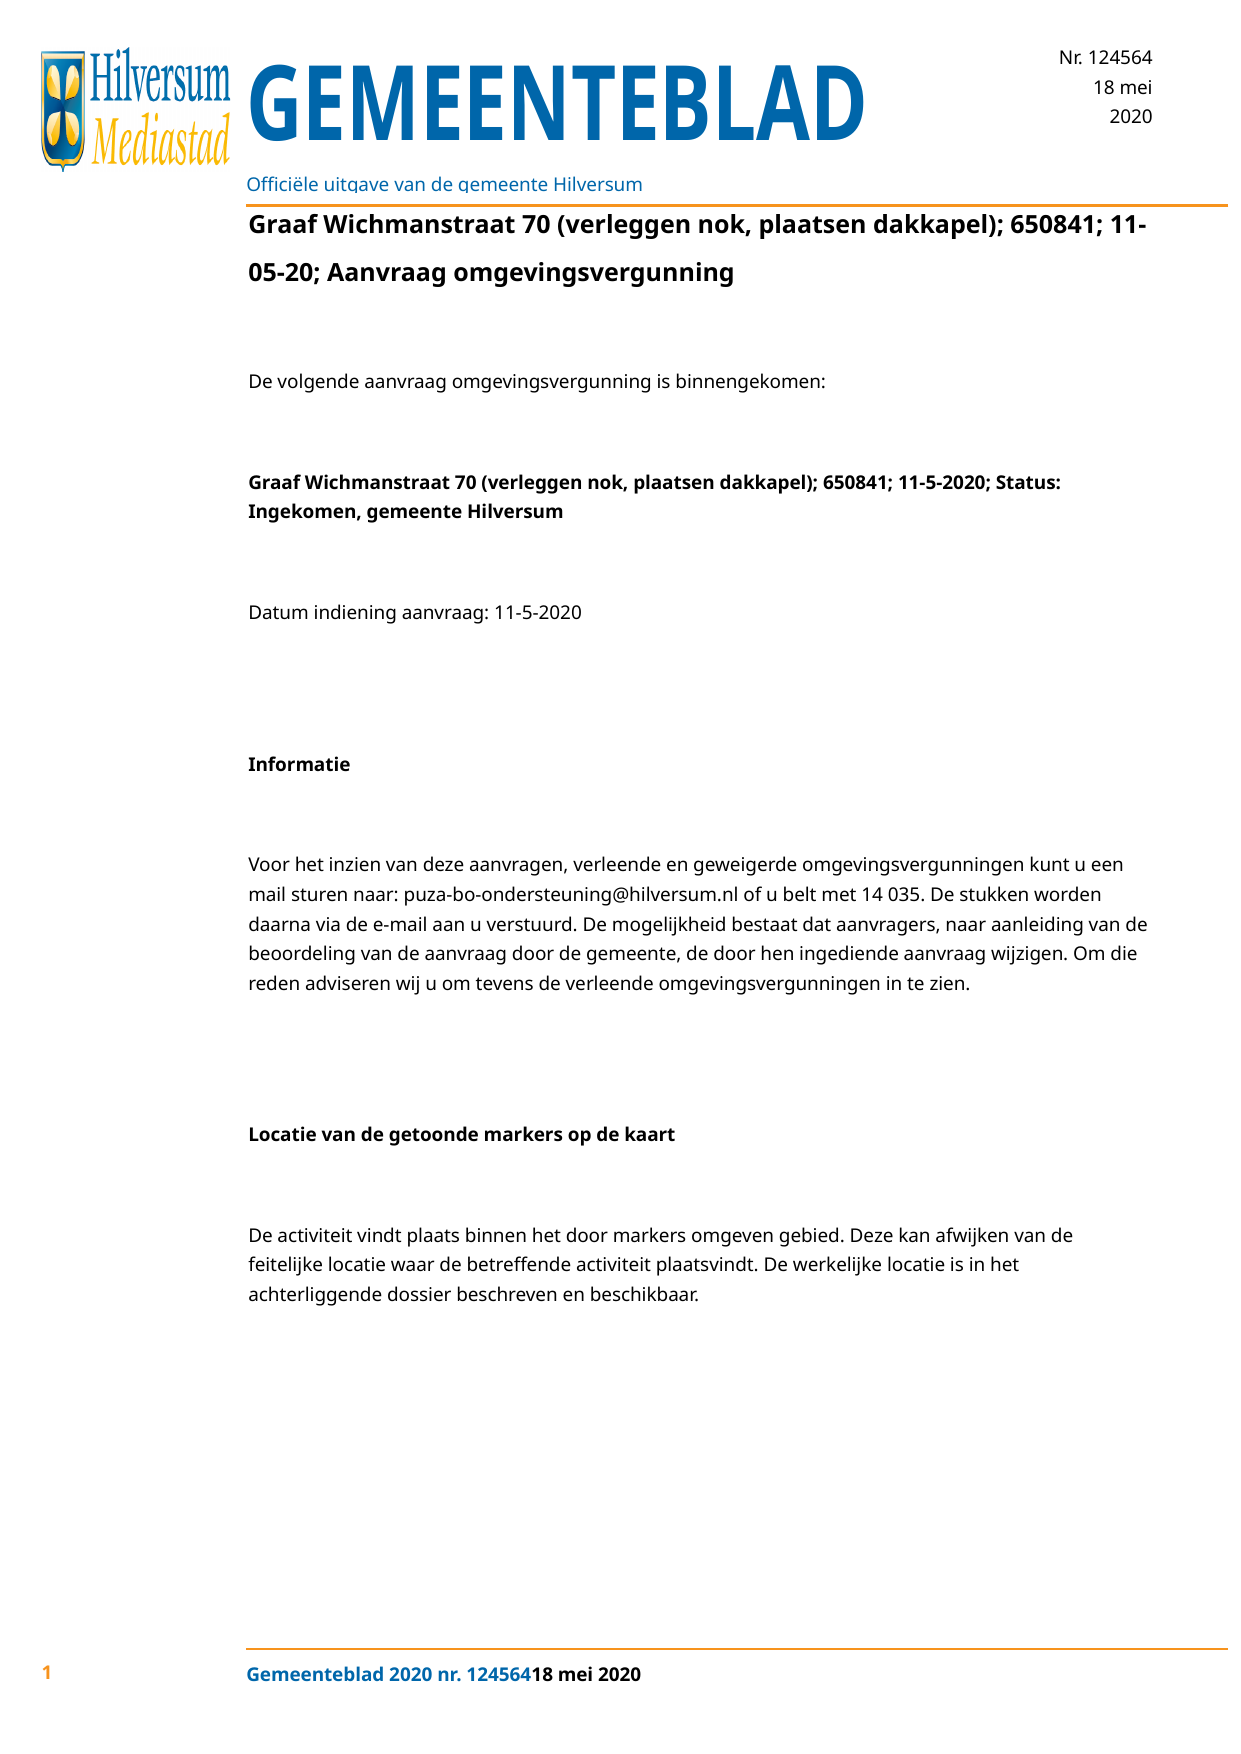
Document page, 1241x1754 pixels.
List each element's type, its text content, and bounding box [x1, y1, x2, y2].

text Informatie [248, 751, 1152, 777]
text De volgende aanvraag omgevingsvergunning is binnengekomen: [248, 368, 1152, 394]
picture [41, 47, 231, 172]
text De activiteit vindt plaats binnen het door markers omgeven gebied. Deze kan afwijken van de feitelijke locatie waar de betreffende activiteit plaatsvindt. De werkelijke locatie is in het achterliggende dossier beschreven en beschikbaar. [248, 1222, 1152, 1307]
text Graaf Wichmanstraat 70 (verleggen nok, plaatsen dakkapel); 650841; 11-5-2020; Status: Ingekomen, gemeente Hilversum [248, 469, 1152, 524]
text Voor het inzien van deze aanvragen, verleende en geweigerde omgevingsvergunningen kunt u een mail sturen naar: puza-bo-ondersteuning@hilversum.nl of u belt met 14 035. De stukken worden daarna via de e-mail aan u verstuurd. De mogelijkheid bestaat dat aanvragers, naar aanleiding van de beoordeling van de aanvraag door de gemeente, de door hen ingediende aanvraag wijzigen. Om die reden adviseren wij u om tevens de verleende omgevingsvergunningen in te zien. [248, 852, 1152, 996]
text Locatie van de getoonde markers op de kaart [248, 1121, 1152, 1147]
text Datum indiening aanvraag: 11-5-2020 [248, 599, 1152, 625]
text Graaf Wichmanstraat 70 (verleggen nok, plaatsen dakkapel); 650841; 11-05-20; Aanvraag omgevingsvergunning [248, 207, 1152, 288]
